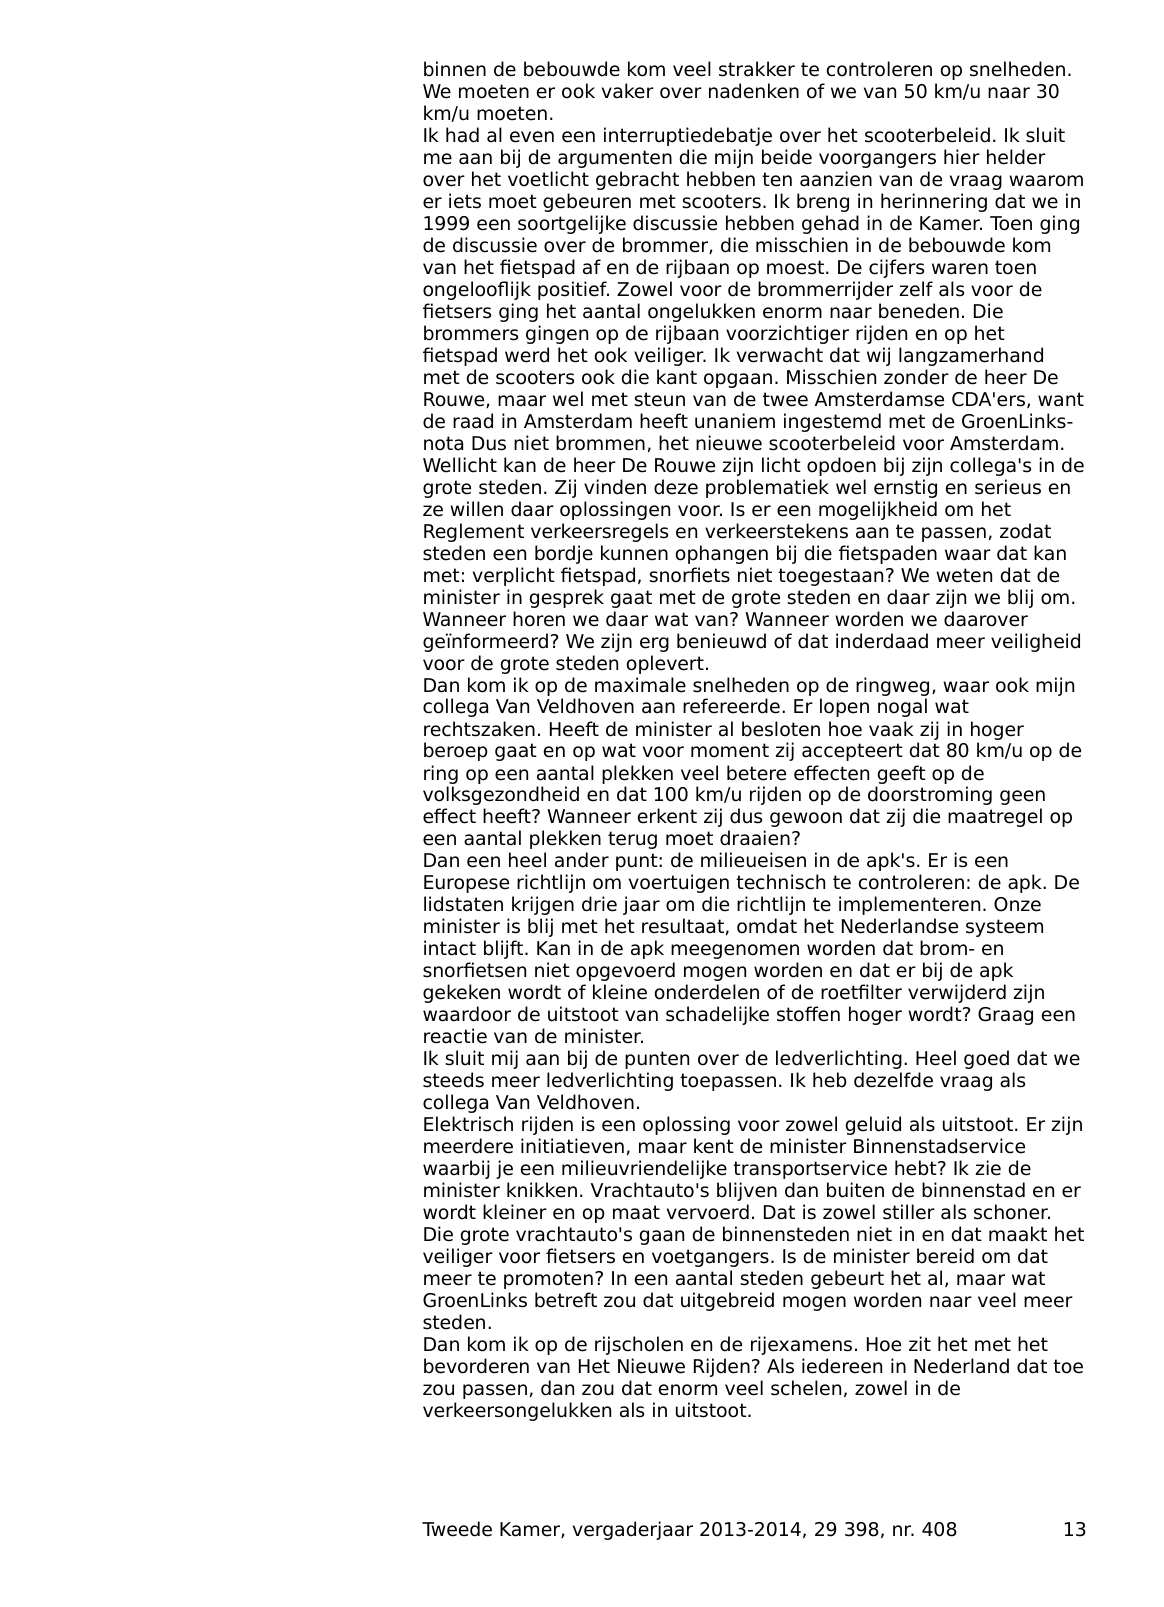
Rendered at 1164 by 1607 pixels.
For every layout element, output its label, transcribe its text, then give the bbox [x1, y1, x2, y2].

text Elektrisch rijden is een oplossing voor zowel geluid als uitstoot. Er zijn meerdere initiatieven, maar kent de minister Binnenstadservice waarbij je een milieuvriendelijke transportservice hebt? Ik zie de minister knikken. Vrachtauto's blijven dan buiten de binnenstad en er wordt kleiner en op maat vervoerd. Dat is zowel stiller als schoner. Die grote vrachtauto's gaan de binnensteden niet in en dat maakt het veiliger voor fietsers en voetgangers. Is de minister bereid om dat meer te promoten? In een aantal steden gebeurt het al, maar wat GroenLinks betreft zou dat uitgebreid mogen worden naar veel meer steden. [422, 1114, 1087, 1334]
text Dan kom ik op de rijscholen en de rijexamens. Hoe zit het met het bevorderen van Het Nieuwe Rijden? Als iedereen in Nederland dat toe zou passen, dan zou dat enorm veel schelen, zowel in de verkeersongelukken als in uitstoot. [422, 1334, 1087, 1422]
text Ik sluit mij aan bij de punten over de ledverlichting. Heel goed dat we steeds meer ledverlichting toepassen. Ik heb dezelfde vraag als collega Van Veldhoven. [422, 1048, 1087, 1114]
text binnen de bebouwde kom veel strakker te controleren op snelheden. We moeten er ook vaker over nadenken of we van 50 km/u naar 30 km/u moeten. [422, 59, 1087, 125]
text Dan een heel ander punt: de milieueisen in de apk's. Er is een Europese richtlijn om voertuigen technisch te controleren: de apk. De lidstaten krijgen drie jaar om die richtlijn te implementeren. Onze minister is blij met het resultaat, omdat het Nederlandse systeem intact blijft. Kan in de apk meegenomen worden dat brom- en snorfietsen niet opgevoerd mogen worden en dat er bij de apk gekeken wordt of kleine onderdelen of de roetfilter verwijderd zijn waardoor de uitstoot van schadelijke stoffen hoger wordt? Graag een reactie van de minister. [422, 850, 1087, 1048]
text Dan kom ik op de maximale snelheden op de ringweg, waar ook mijn collega Van Veldhoven aan refereerde. Er lopen nogal wat rechtszaken. Heeft de minister al besloten hoe vaak zij in hoger beroep gaat en op wat voor moment zij accepteert dat 80 km/u op de ring op een aantal plekken veel betere effecten geeft op de volksgezondheid en dat 100 km/u rijden op de doorstroming geen effect heeft? Wanneer erkent zij dus gewoon dat zij die maatregel op een aantal plekken terug moet draaien? [422, 674, 1087, 850]
text Ik had al even een interruptiedebatje over het scooterbeleid. Ik sluit me aan bij de argumenten die mijn beide voorgangers hier helder over het voetlicht gebracht hebben ten aanzien van de vraag waarom er iets moet gebeuren met scooters. Ik breng in herinnering dat we in 1999 een soortgelijke discussie hebben gehad in de Kamer. Toen ging de discussie over de brommer, die misschien in de bebouwde kom van het fietspad af en de rijbaan op moest. De cijfers waren toen ongelooflijk positief. Zowel voor de brommerrijder zelf als voor de fietsers ging het aantal ongelukken enorm naar beneden. Die brommers gingen op de rijbaan voorzichtiger rijden en op het fietspad werd het ook veiliger. Ik verwacht dat wij langzamerhand met de scooters ook die kant opgaan. Misschien zonder de heer De Rouwe, maar wel met steun van de twee Amsterdamse CDA'ers, want de raad in Amsterdam heeft unaniem ingestemd met de GroenLinks-nota Dus niet brommen, het nieuwe scooterbeleid voor Amsterdam. Wellicht kan de heer De Rouwe zijn licht opdoen bij zijn collega's in de grote steden. Zij vinden deze problematiek wel ernstig en serieus en ze willen daar oplossingen voor. Is er een mogelijkheid om het Reglement verkeersregels en verkeerstekens aan te passen, zodat steden een bordje kunnen ophangen bij die fietspaden waar dat kan met: verplicht fietspad, snorfiets niet toegestaan? We weten dat de minister in gesprek gaat met de grote steden en daar zijn we blij om. Wanneer horen we daar wat van? Wanneer worden we daarover geïnformeerd? We zijn erg benieuwd of dat inderdaad meer veiligheid voor de grote steden oplevert. [422, 125, 1087, 674]
